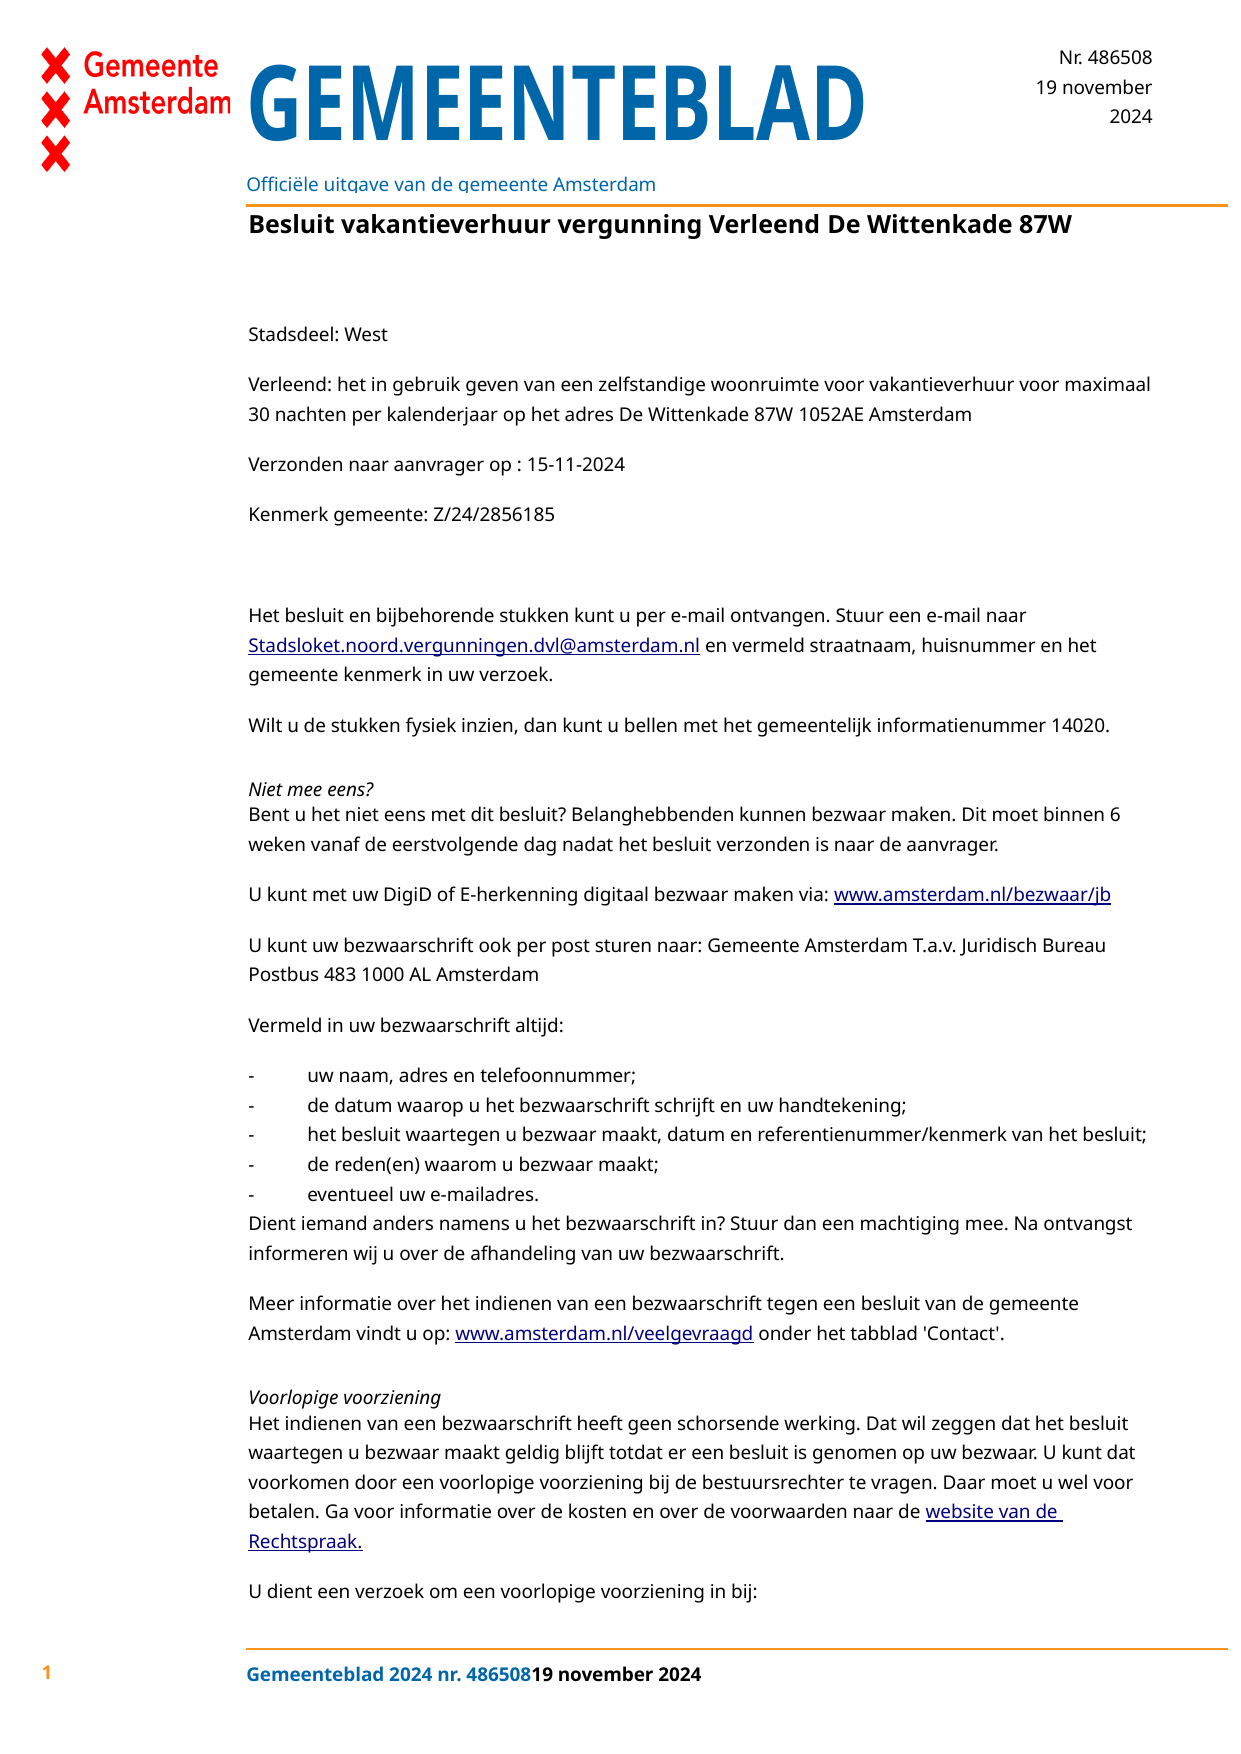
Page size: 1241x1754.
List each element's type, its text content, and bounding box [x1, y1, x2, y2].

text Verzonden naar aanvrager op : 15-11-2024 [248, 451, 1152, 477]
text Kenmerk gemeente: Z/24/2856185 [248, 502, 1152, 527]
text Verleend: het in gebruik geven van een zelfstandige woonruimte voor vakantieverhuur voor maximaal 30 nachten per kalenderjaar op het adres De Wittenkade 87W 1052AE Amsterdam [248, 371, 1152, 426]
list uw naam, adres en telefoonnummer; [248, 1062, 1152, 1088]
text U kunt met uw DigiD of E-herkenning digitaal bezwaar maken via: www.amsterdam.nl/bezwaar/jb [248, 882, 1152, 907]
list de datum waarop u het bezwaarschrift schrijft en uw handtekening; [248, 1092, 1152, 1118]
text Meer informatie over het indienen van een bezwaarschrift tegen een besluit van de gemeente Amsterdam vindt u op: www.amsterdam.nl/veelgevraagd onder het tabblad 'Contact'. [248, 1290, 1152, 1346]
text Vermeld in uw bezwaarschrift altijd: [248, 1012, 1152, 1038]
text Bent u het niet eens met dit besluit? Belanghebbenden kunnen bezwaar maken. Dit moet binnen 6 weken vanaf de eerstvolgende dag nadat het besluit verzonden is naar de aanvrager. [248, 802, 1152, 857]
list de reden(en) waarom u bezwaar maakt; [248, 1151, 1152, 1177]
text Het besluit en bijbehorende stukken kunt u per e-mail ontvangen. Stuur een e-mail naar Stadsloket.noord.vergunningen.dvl@amsterdam.nl en vermeld straatnaam, huisnummer en het gemeente kenmerk in uw verzoek. [248, 602, 1152, 687]
text Voorlopige voorziening [248, 1384, 1152, 1410]
text U kunt uw bezwaarschrift ook per post sturen naar: Gemeente Amsterdam T.a.v. Juridisch Bureau Postbus 483 1000 AL Amsterdam [248, 932, 1152, 987]
list het besluit waartegen u bezwaar maakt, datum en referentienummer/kenmerk van het besluit; [248, 1122, 1152, 1147]
list eventueel uw e-mailadres. [248, 1181, 1152, 1207]
text Dient iemand anders namens u het bezwaarschrift in? Stuur dan een machtiging mee. Na ontvangst informeren wij u over de afhandeling van uw bezwaarschrift. [248, 1210, 1152, 1266]
text Het indienen van een bezwaarschrift heeft geen schorsende werking. Dat wil zeggen dat het besluit waartegen u bezwaar maakt geldig blijft totdat er een besluit is genomen op uw bezwaar. U kunt dat voorkomen door een voorlopige voorziening bij de bestuursrechter te vragen. Daar moet u wel voor betalen. Ga voor informatie over de kosten en over de voorwaarden naar de website van de Rechtspraak. [248, 1410, 1152, 1554]
text Wilt u de stukken fysiek inzien, dan kunt u bellen met het gemeentelijk informatienummer 14020. [248, 712, 1152, 738]
text Besluit vakantieverhuur vergunning Verleend De Wittenkade 87W [248, 207, 1152, 241]
text U dient een verzoek om een voorlopige voorziening in bij: [248, 1578, 1152, 1604]
text Stadsdeel: West [248, 321, 1152, 346]
picture [41, 47, 231, 172]
text Niet mee eens? [248, 776, 1152, 802]
